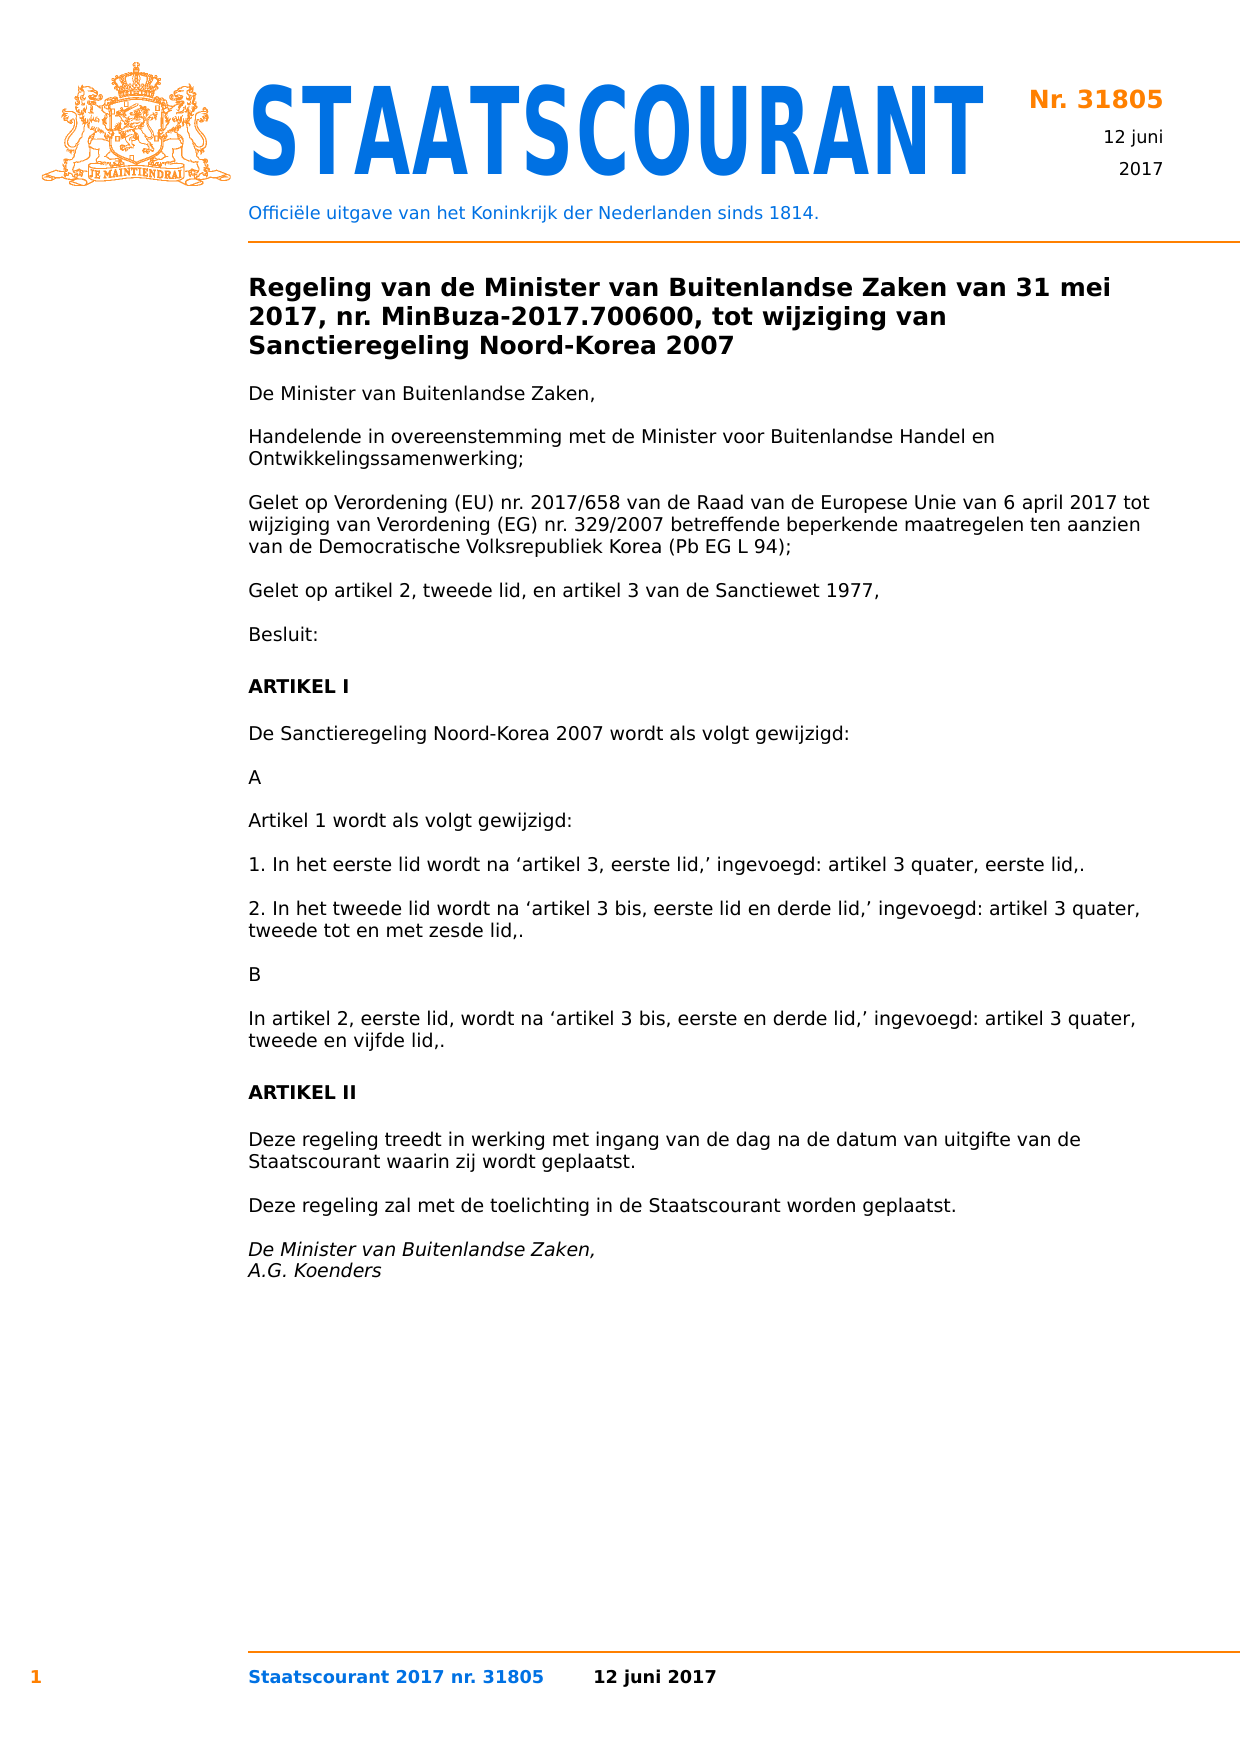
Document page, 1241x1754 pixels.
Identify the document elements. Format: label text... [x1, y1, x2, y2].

text In artikel 2, eerste lid, wordt na ‘artikel 3 bis, eerste en derde lid,’ ingevoegd: artikel 3 quater, tweede en vijfde lid,. [248, 1008, 1163, 1052]
text Gelet op Verordening (EU) nr. 2017/658 van de Raad van de Europese Unie van 6 april 2017 tot wijziging van Verordening (EG) nr. 329/2007 betreffende beperkende maatregelen ten aanzien van de Democratische Volksrepubliek Korea (Pb EG L 94); [248, 492, 1163, 558]
text Artikel 1 wordt als volgt gewijzigd: [248, 810, 1163, 832]
table_header [25, 62, 248, 241]
text De Minister van Buitenlandse Zaken, [248, 382, 1163, 404]
subtitle Regeling van de Minister van Buitenlandse Zaken van 31 mei 2017, nr. MinBuza-2017.700600, tot wijziging van Sanctieregeling Noord-Korea 2007 [248, 273, 1163, 361]
text De Sanctieregeling Noord-Korea 2007 wordt als volgt gewijzigd: [248, 723, 1163, 745]
text Deze regeling treedt in werking met ingang van de dag na de datum van uitgifte van de Staatscourant waarin zij wordt geplaatst. [248, 1129, 1163, 1173]
subtitle ARTIKEL I [248, 676, 1163, 698]
subtitle ARTIKEL II [248, 1082, 1163, 1104]
text B [248, 964, 1163, 986]
text Handelende in overeenstemming met de Minister voor Buitenlandse Handel en Ontwikkelingssamenwerking; [248, 426, 1163, 470]
table_header Nr. 31805 [998, 62, 1240, 121]
text A [248, 767, 1163, 788]
text Besluit: [248, 624, 1163, 646]
text 1. In het eerste lid wordt na ‘artikel 3, eerste lid,’ ingevoegd: artikel 3 quater, eerste lid,. [248, 854, 1163, 876]
table_header STAATSCOURANT [248, 62, 998, 203]
table_cell Officiële uitgave van het Koninkrijk der Nederlanden sinds 1814. [248, 203, 1240, 241]
text Gelet op artikel 2, tweede lid, en artikel 3 van de Sanctiewet 1977, [248, 580, 1163, 602]
table_cell 2017 [998, 153, 1240, 203]
text De Minister van Buitenlandse Zaken, A.G. Koenders [248, 1238, 1163, 1282]
picture [41, 62, 231, 186]
text Deze regeling zal met de toelichting in de Staatscourant worden geplaatst. [248, 1194, 1163, 1217]
table_cell 12 juni [998, 121, 1240, 153]
text 2. In het tweede lid wordt na ‘artikel 3 bis, eerste lid en derde lid,’ ingevoegd: artikel 3 quater, tweede tot en met zesde lid,. [248, 898, 1163, 942]
